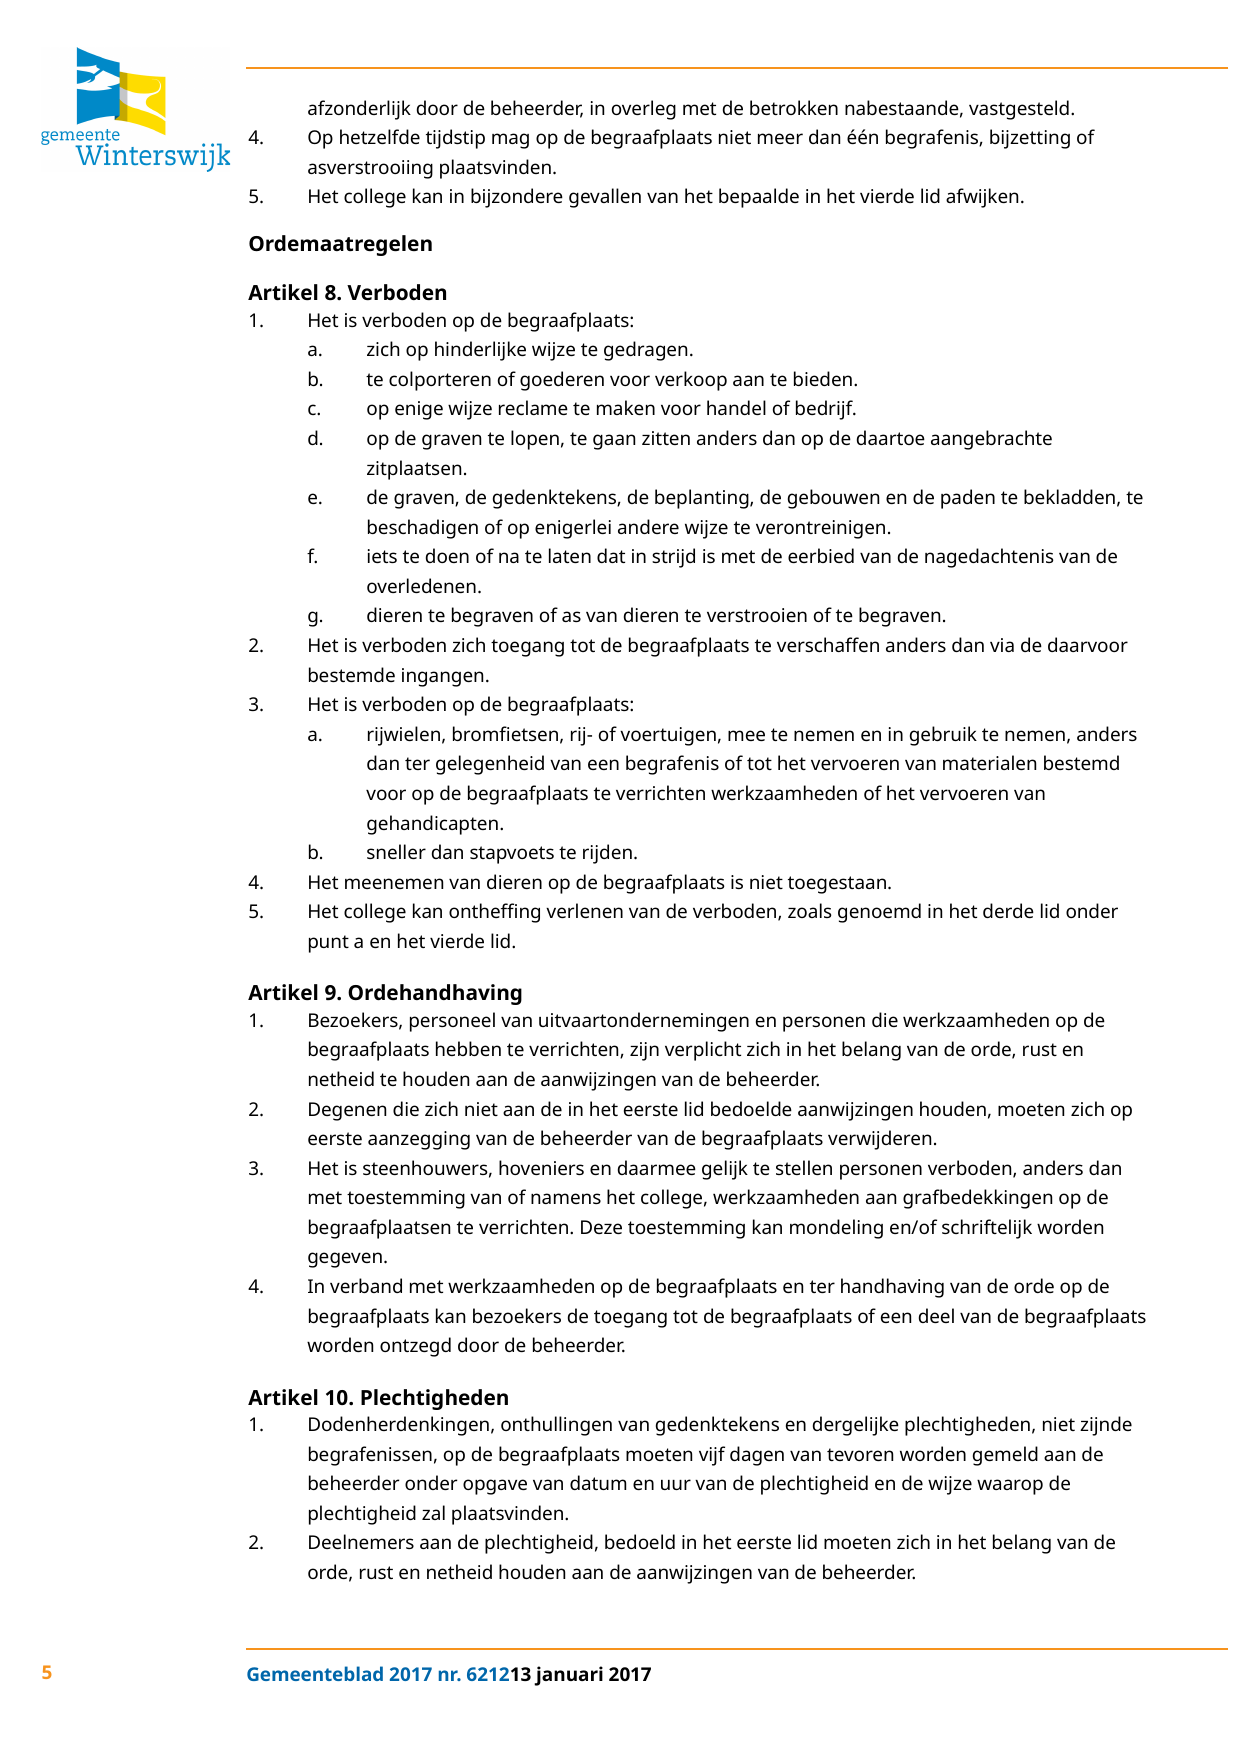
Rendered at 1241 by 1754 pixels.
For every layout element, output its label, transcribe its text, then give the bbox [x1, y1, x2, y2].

list In verband met werkzaamheden op de begraafplaats en ter handhaving van de orde op de begraafplaats kan bezoekers de toegang tot de begraafplaats of een deel van de begraafplaats worden ontzegd door de beheerder. [248, 1273, 1152, 1358]
list dieren te begraven of as van dieren te verstrooien of te begraven. [307, 603, 1152, 628]
list Het college kan in bijzondere gevallen van het bepaalde in het vierde lid afwijken. [248, 183, 1152, 209]
list te colporteren of goederen voor verkoop aan te bieden. [307, 366, 1152, 392]
list zich op hinderlijke wijze te gedragen. [307, 336, 1152, 362]
text Artikel 9. Ordehandhaving [248, 978, 1152, 1007]
list Deelnemers aan de plechtigheid, bedoeld in het eerste lid moeten zich in het belang van de orde, rust en netheid houden aan de aanwijzingen van de beheerder. [248, 1529, 1152, 1585]
list Het is verboden op de begraafplaats: [248, 307, 1152, 333]
list Het meenemen van dieren op de begraafplaats is niet toegestaan. [248, 869, 1152, 895]
list Bezoekers, personeel van uitvaartondernemingen en personen die werkzaamheden op de begraafplaats hebben te verrichten, zijn verplicht zich in het belang van de orde, rust en netheid te houden aan de aanwijzingen van de beheerder. [248, 1007, 1152, 1092]
list op enige wijze reclame te maken voor handel of bedrijf. [307, 396, 1152, 421]
list Het is steenhouwers, hoveniers en daarmee gelijk te stellen personen verboden, anders dan met toestemming van of namens het college, werkzaamheden aan grafbedekkingen op de begraafplaatsen te verrichten. Deze toestemming kan mondeling en/of schriftelijk worden gegeven. [248, 1155, 1152, 1269]
text Artikel 8. Verboden [248, 278, 1152, 307]
list op de graven te lopen, te gaan zitten anders dan op de daartoe aangebrachte zitplaatsen. [307, 425, 1152, 481]
list Het college kan ontheffing verlenen van de verboden, zoals genoemd in het derde lid onder punt a en het vierde lid. [248, 898, 1152, 954]
list de graven, de gedenktekens, de beplanting, de gebouwen en de paden te bekladden, te beschadigen of op enigerlei andere wijze te verontreinigen. [307, 484, 1152, 540]
picture [41, 47, 231, 172]
list sneller dan stapvoets te rijden. [307, 839, 1152, 865]
list Op hetzelfde tijdstip mag op de begraafplaats niet meer dan één begrafenis, bijzetting of asverstrooiing plaatsvinden. [248, 124, 1152, 180]
picture [225, 153, 231, 162]
text Ordemaatregelen [248, 229, 1152, 258]
list Het is verboden zich toegang tot de begraafplaats te verschaffen anders dan via de daarvoor bestemde ingangen. [248, 632, 1152, 688]
list iets te doen of na te laten dat in strijd is met de eerbied van de nagedachtenis van de overledenen. [307, 543, 1152, 599]
list rijwielen, bromfietsen, rij- of voertuigen, mee te nemen en in gebruik te nemen, anders dan ter gelegenheid van een begrafenis of tot het vervoeren van materialen bestemd voor op de begraafplaats te verrichten werkzaamheden of het vervoeren van gehandicapten. [307, 721, 1152, 836]
list afzonderlijk door de beheerder, in overleg met de betrokken nabestaande, vastgesteld. [248, 95, 1152, 121]
list Degenen die zich niet aan de in het eerste lid bedoelde aanwijzingen houden, moeten zich op eerste aanzegging van de beheerder van de begraafplaats verwijderen. [248, 1096, 1152, 1151]
list Dodenherdenkingen, onthullingen van gedenktekens en dergelijke plechtigheden, niet zijnde begrafenissen, op de begraafplaats moeten vijf dagen van tevoren worden gemeld aan de beheerder onder opgave van datum en uur van de plechtigheid en de wijze waarop de plechtigheid zal plaatsvinden. [248, 1411, 1152, 1526]
text Artikel 10. Plechtigheden [248, 1383, 1152, 1411]
list Het is verboden op de begraafplaats: [248, 691, 1152, 717]
